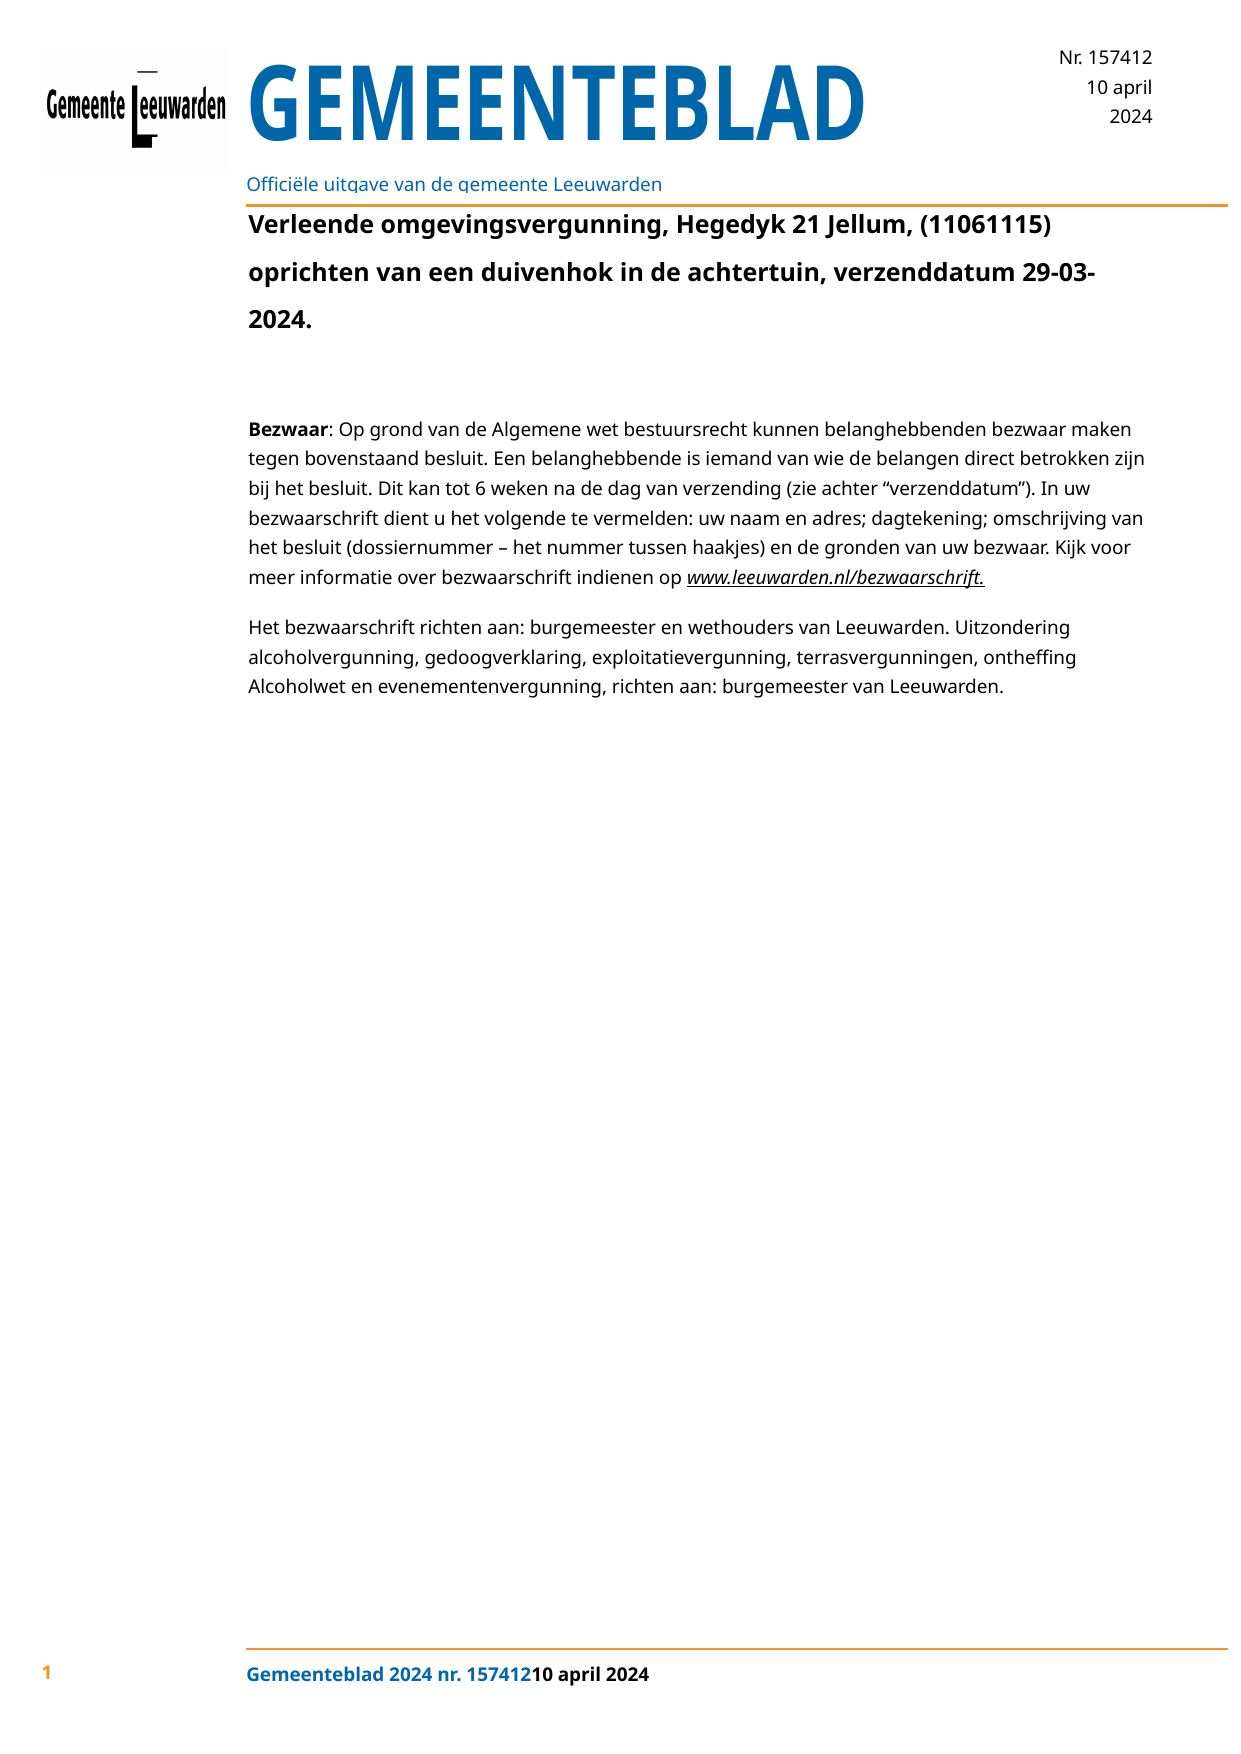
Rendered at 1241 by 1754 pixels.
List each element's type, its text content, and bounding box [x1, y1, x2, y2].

picture [41, 47, 231, 172]
text Bezwaar: Op grond van de Algemene wet bestuursrecht kunnen belanghebbenden bezwaar maken tegen bovenstaand besluit. Een belanghebbende is iemand van wie de belangen direct betrokken zijn bij het besluit. Dit kan tot 6 weken na de dag van verzending (zie achter “verzenddatum”). In uw bezwaarschrift dient u het volgende te vermelden: uw naam en adres; dagtekening; omschrijving van het besluit (dossiernummer – het nummer tussen haakjes) en de gronden van uw bezwaar. Kijk voor meer informatie over bezwaarschrift indienen op www.leeuwarden.nl/bezwaarschrift. [248, 416, 1152, 589]
text Verleende omgevingsvergunning, Hegedyk 21 Jellum, (11061115) oprichten van een duivenhok in de achtertuin, verzenddatum 29-03-2024. [248, 207, 1152, 336]
text Het bezwaarschrift richten aan: burgemeester en wethouders van Leeuwarden. Uitzondering alcoholvergunning, gedoogverklaring, exploitatievergunning, terrasvergunningen, ontheffing Alcoholwet en evenementenvergunning, richten aan: burgemeester van Leeuwarden. [248, 614, 1152, 699]
